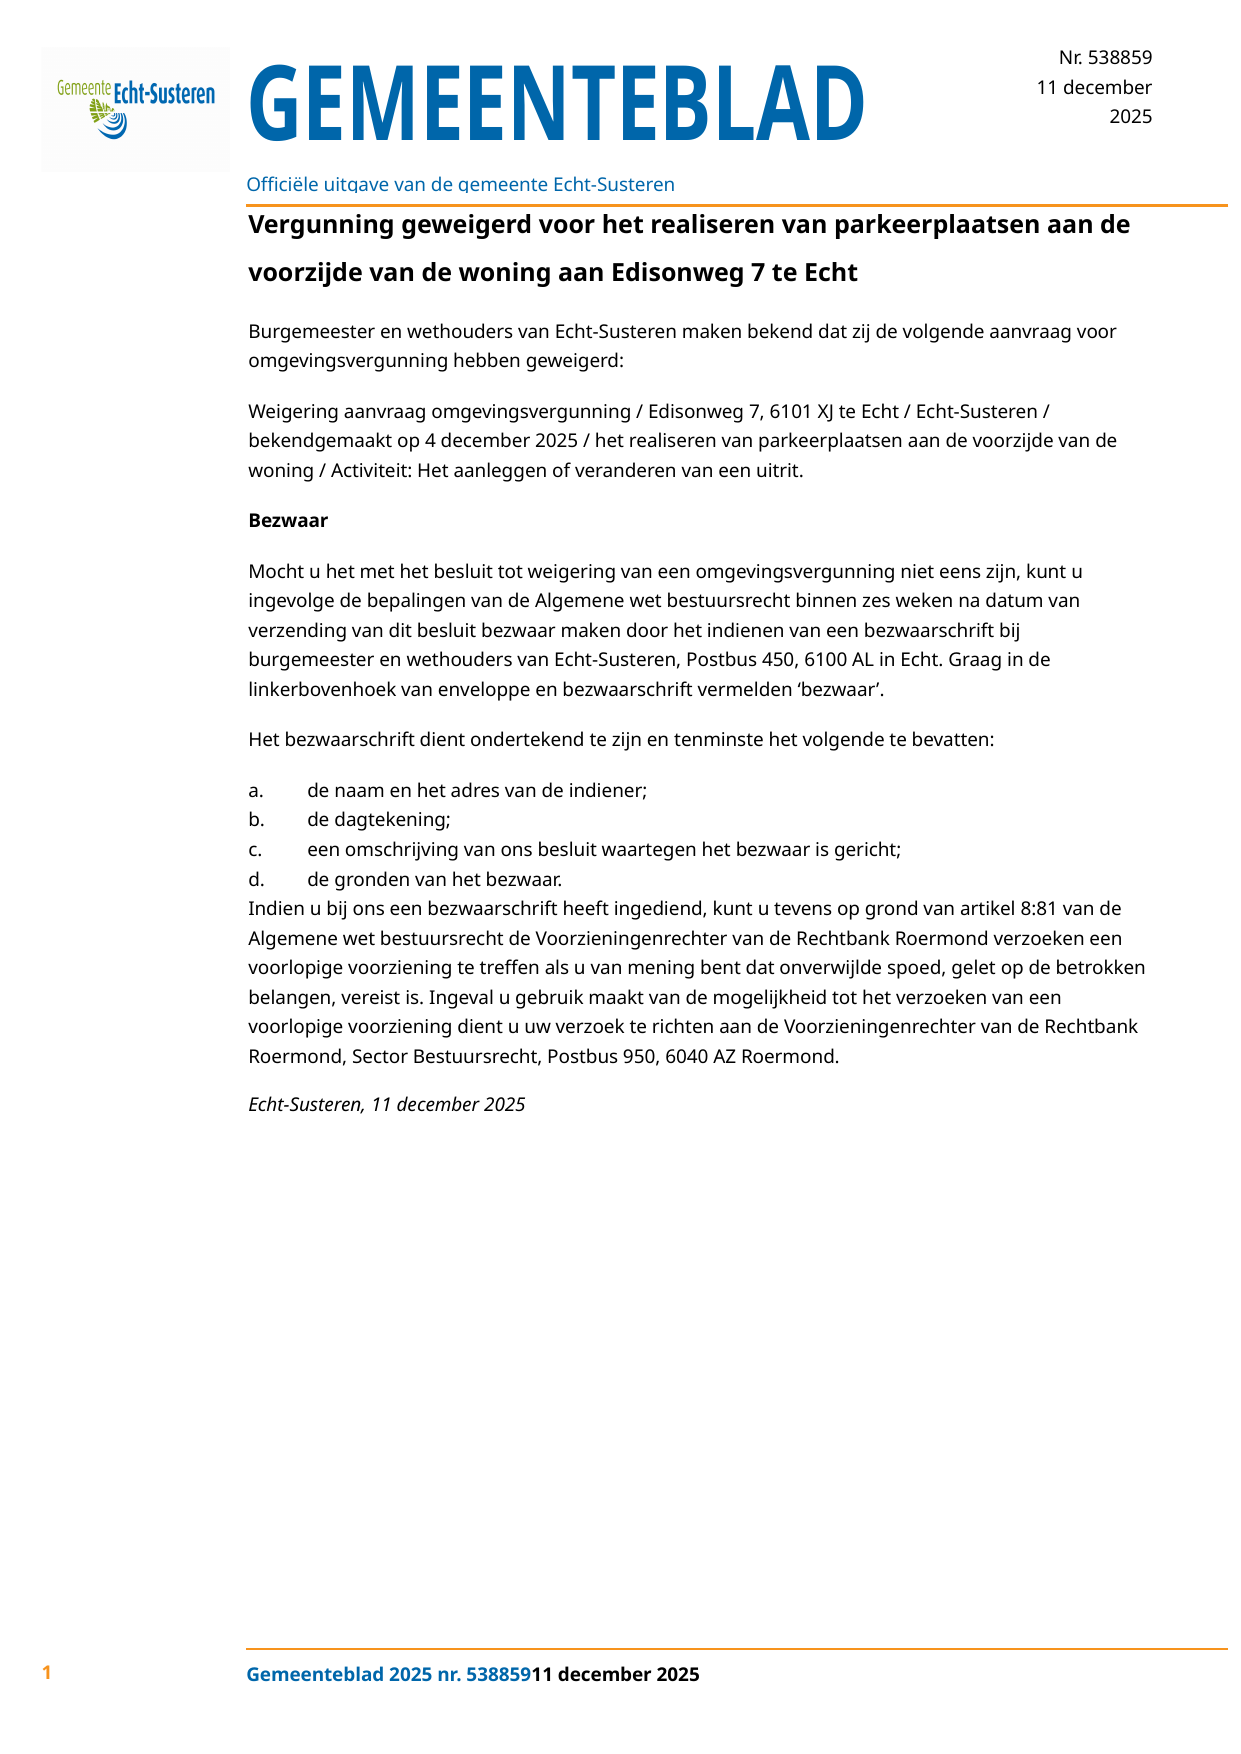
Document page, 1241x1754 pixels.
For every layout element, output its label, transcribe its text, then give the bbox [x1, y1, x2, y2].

list een omschrijving van ons besluit waartegen het bezwaar is gericht; [248, 836, 1152, 862]
text Vergunning geweigerd voor het realiseren van parkeerplaatsen aan de voorzijde van de woning aan Edisonweg 7 te Echt [248, 207, 1152, 288]
text Weigering aanvraag omgevingsvergunning / Edisonweg 7, 6101 XJ te Echt / Echt-Susteren / bekendgemaakt op 4 december 2025 / het realiseren van parkeerplaatsen aan de voorzijde van de woning / Activiteit: Het aanleggen of veranderen van een uitrit. [248, 398, 1152, 483]
text Echt-Susteren, 11 december 2025 [248, 1091, 1152, 1117]
text Burgemeester en wethouders van Echt-Susteren maken bekend dat zij de volgende aanvraag voor omgevingsvergunning hebben geweigerd: [248, 318, 1152, 373]
list de gronden van het bezwaar. [248, 866, 1152, 892]
list de dagtekening; [248, 807, 1152, 832]
picture [41, 47, 231, 172]
text Indien u bij ons een bezwaarschrift heeft ingediend, kunt u tevens op grond van artikel 8:81 van de Algemene wet bestuursrecht de Voorzieningenrechter van de Rechtbank Roermond verzoeken een voorlopige voorziening te treffen als u van mening bent dat onverwijlde spoed, gelet op de betrokken belangen, vereist is. Ingeval u gebruik maakt van de mogelijkheid tot het verzoeken van een voorlopige voorziening dient u uw verzoek te richten aan de Voorzieningenrechter van de Rechtbank Roermond, Sector Bestuursrecht, Postbus 950, 6040 AZ Roermond. [248, 895, 1152, 1069]
text Het bezwaarschrift dient ondertekend te zijn en tenminste het volgende te bevatten: [248, 727, 1152, 752]
list de naam en het adres van de indiener; [248, 777, 1152, 803]
text Bezwaar [248, 507, 1152, 533]
text Mocht u het met het besluit tot weigering van een omgevingsvergunning niet eens zijn, kunt u ingevolge de bepalingen van de Algemene wet bestuursrecht binnen zes weken na datum van verzending van dit besluit bezwaar maken door het indienen van een bezwaarschrift bij burgemeester en wethouders van Echt-Susteren, Postbus 450, 6100 AL in Echt. Graag in de linkerbovenhoek van enveloppe en bezwaarschrift vermelden ‘bezwaar’. [248, 558, 1152, 702]
